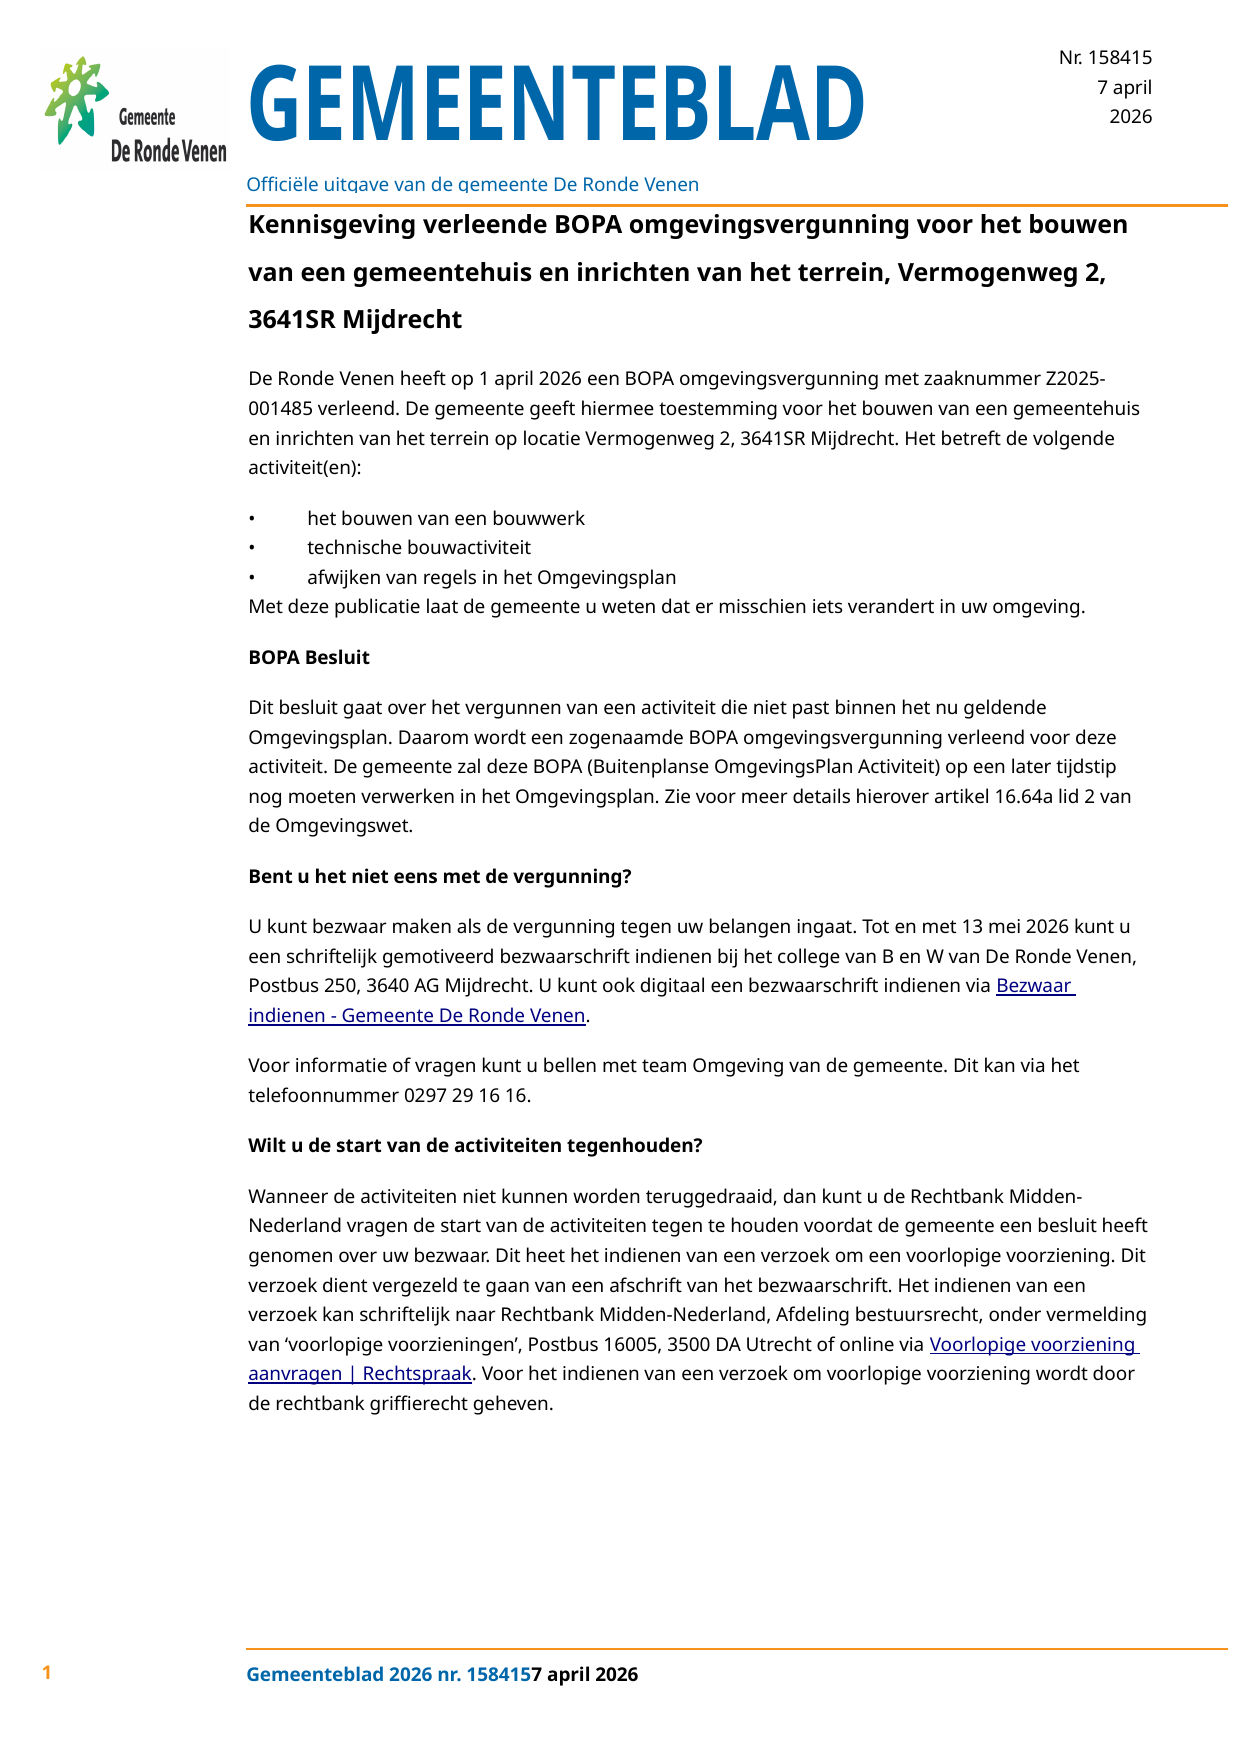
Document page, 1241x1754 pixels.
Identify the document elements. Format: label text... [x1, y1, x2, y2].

text Wilt u de start van de activiteiten tegenhouden? [248, 1133, 1152, 1158]
list het bouwen van een bouwwerk [248, 505, 1152, 530]
text BOPA Besluit [248, 644, 1152, 669]
text Voor informatie of vragen kunt u bellen met team Omgeving van de gemeente. Dit kan via het telefoonnummer 0297 29 16 16. [248, 1053, 1152, 1108]
list technische bouwactiviteit [248, 534, 1152, 560]
text De Ronde Venen heeft op 1 april 2026 een BOPA omgevingsvergunning met zaaknummer Z2025-001485 verleend. De gemeente geeft hiermee toestemming voor het bouwen van een gemeentehuis en inrichten van het terrein op locatie Vermogenweg 2, 3641SR Mijdrecht. Het betreft de volgende activiteit(en): [248, 366, 1152, 480]
text Bent u het niet eens met de vergunning? [248, 863, 1152, 889]
list afwijken van regels in het Omgevingsplan [248, 564, 1152, 589]
picture [41, 47, 231, 172]
text Dit besluit gaat over het vergunnen van een activiteit die niet past binnen het nu geldende Omgevingsplan. Daarom wordt een zogenaamde BOPA omgevingsvergunning verleend voor deze activiteit. De gemeente zal deze BOPA (Buitenplanse OmgevingsPlan Activiteit) op een later tijdstip nog moeten verwerken in het Omgevingsplan. Zie voor meer details hierover artikel 16.64a lid 2 van de Omgevingswet. [248, 694, 1152, 838]
text Wanneer de activiteiten niet kunnen worden teruggedraaid, dan kunt u de Rechtbank Midden-Nederland vragen de start van de activiteiten tegen te houden voordat de gemeente een besluit heeft genomen over uw bezwaar. Dit heet het indienen van een verzoek om een voorlopige voorziening. Dit verzoek dient vergezeld te gaan van een afschrift van het bezwaarschrift. Het indienen van een verzoek kan schriftelijk naar Rechtbank Midden-Nederland, Afdeling bestuursrecht, onder vermelding van ‘voorlopige voorzieningen’, Postbus 16005, 3500 DA Utrecht of online via Voorlopige voorziening aanvragen | Rechtspraak. Voor het indienen van een verzoek om voorlopige voorziening wordt door de rechtbank griffierecht geheven. [248, 1183, 1152, 1416]
text Met deze publicatie laat de gemeente u weten dat er misschien iets verandert in uw omgeving. [248, 593, 1152, 619]
text U kunt bezwaar maken als de vergunning tegen uw belangen ingaat. Tot en met 13 mei 2026 kunt u een schriftelijk gemotiveerd bezwaarschrift indienen bij het college van B en W van De Ronde Venen, Postbus 250, 3640 AG Mijdrecht. U kunt ook digitaal een bezwaarschrift indienen via Bezwaar indienen - Gemeente De Ronde Venen. [248, 913, 1152, 1028]
text Kennisgeving verleende BOPA omgevingsvergunning voor het bouwen van een gemeentehuis en inrichten van het terrein, Vermogenweg 2, 3641SR Mijdrecht [248, 207, 1152, 336]
